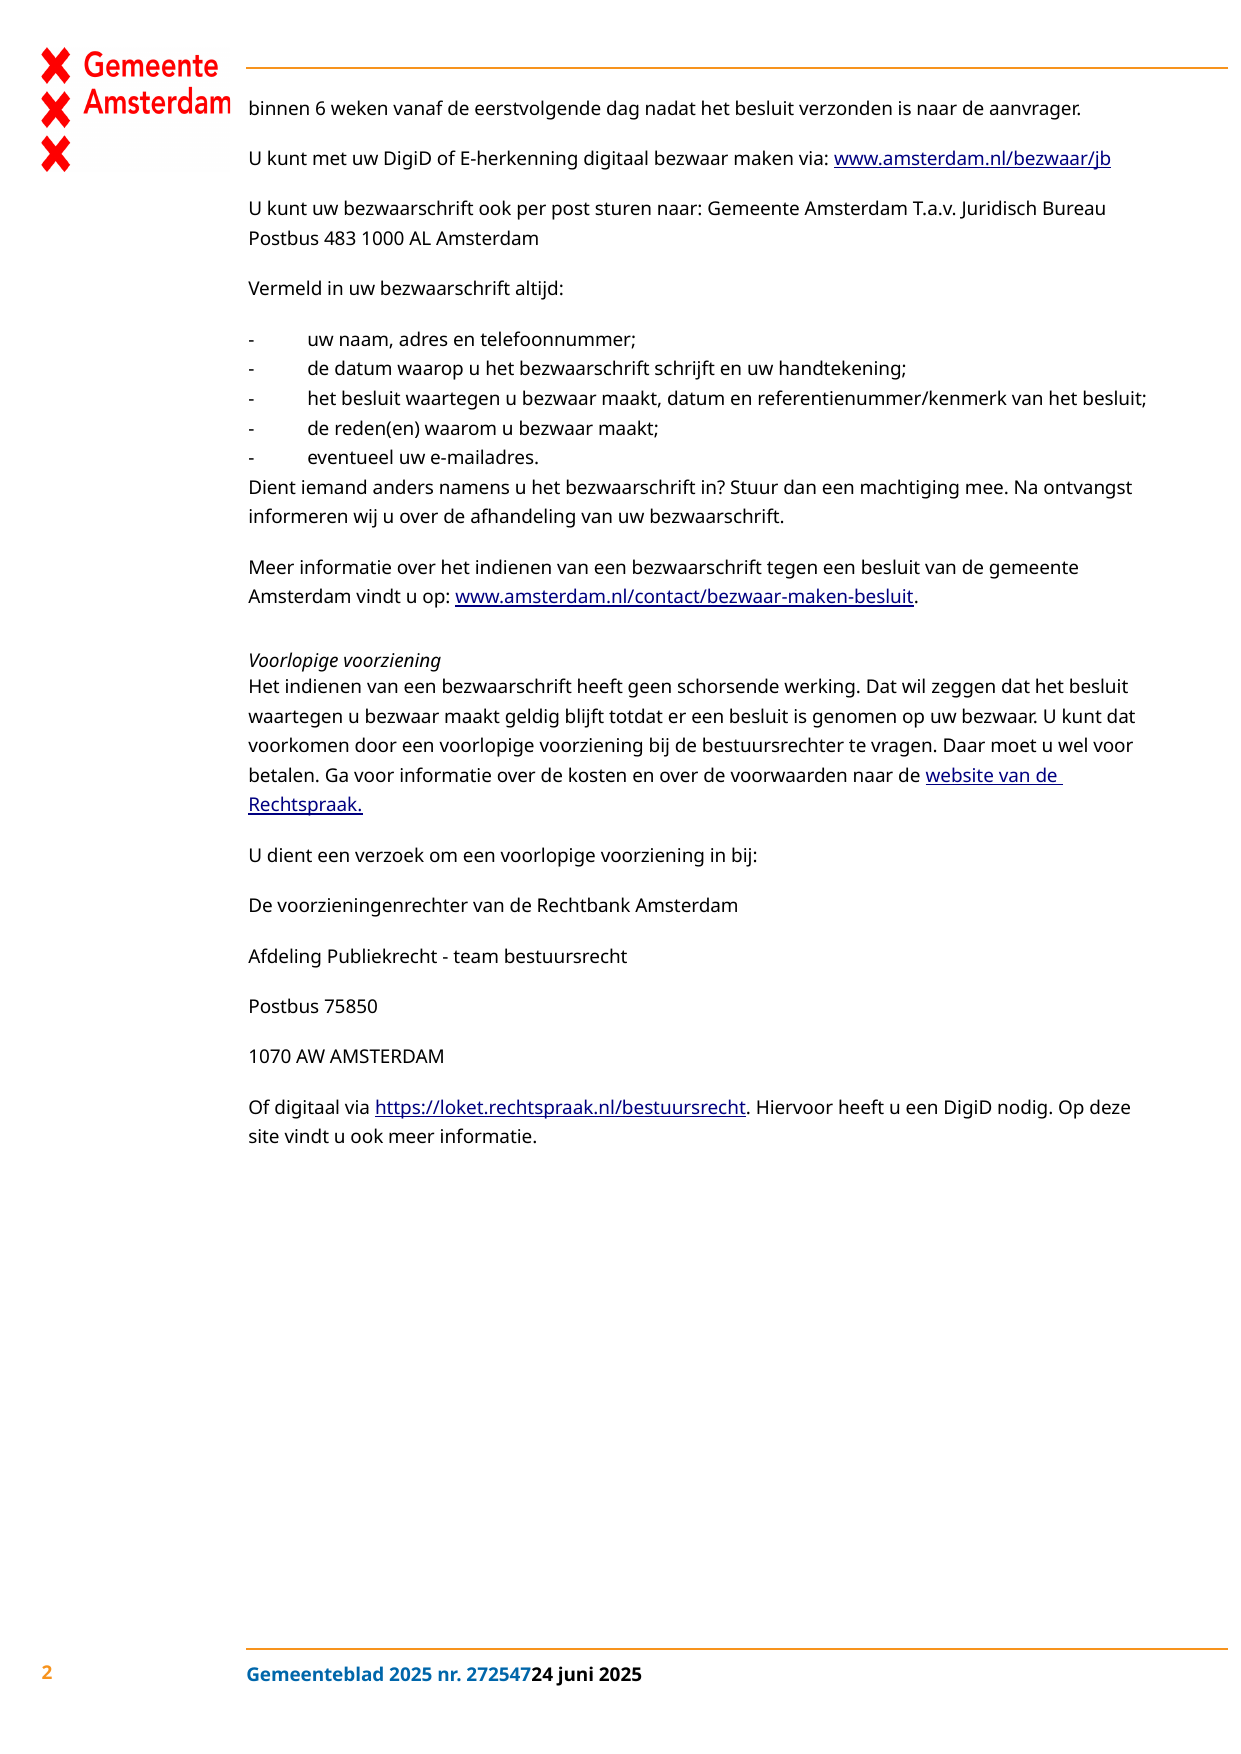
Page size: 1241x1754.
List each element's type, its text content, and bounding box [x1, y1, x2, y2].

list de reden(en) waarom u bezwaar maakt; [248, 415, 1152, 441]
picture [41, 47, 231, 172]
list de datum waarop u het bezwaarschrift schrijft en uw handtekening; [248, 356, 1152, 381]
text U dient een verzoek om een voorlopige voorziening in bij: [248, 842, 1152, 868]
list uw naam, adres en telefoonnummer; [248, 326, 1152, 352]
list eventueel uw e-mailadres. [248, 444, 1152, 470]
text U kunt uw bezwaarschrift ook per post sturen naar: Gemeente Amsterdam T.a.v. Juridisch Bureau Postbus 483 1000 AL Amsterdam [248, 196, 1152, 251]
text Vermeld in uw bezwaarschrift altijd: [248, 276, 1152, 301]
text 1070 AW AMSTERDAM [248, 1044, 1152, 1069]
list het besluit waartegen u bezwaar maakt, datum en referentienummer/kenmerk van het besluit; [248, 385, 1152, 411]
text Het indienen van een bezwaarschrift heeft geen schorsende werking. Dat wil zeggen dat het besluit waartegen u bezwaar maakt geldig blijft totdat er een besluit is genomen op uw bezwaar. U kunt dat voorkomen door een voorlopige voorziening bij de bestuursrechter te vragen. Daar moet u wel voor betalen. Ga voor informatie over de kosten en over de voorwaarden naar de website van de Rechtspraak. [248, 673, 1152, 817]
text Postbus 75850 [248, 993, 1152, 1019]
text De voorzieningenrechter van de Rechtbank Amsterdam [248, 892, 1152, 918]
text Voorlopige voorziening [248, 647, 1152, 673]
text binnen 6 weken vanaf de eerstvolgende dag nadat het besluit verzonden is naar de aanvrager. [248, 95, 1152, 121]
text Of digitaal via https://loket.rechtspraak.nl/bestuursrecht. Hiervoor heeft u een DigiD nodig. Op deze site vindt u ook meer informatie. [248, 1094, 1152, 1149]
text Dient iemand anders namens u het bezwaarschrift in? Stuur dan een machtiging mee. Na ontvangst informeren wij u over de afhandeling van uw bezwaarschrift. [248, 474, 1152, 529]
text U kunt met uw DigiD of E-herkenning digitaal bezwaar maken via: www.amsterdam.nl/bezwaar/jb [248, 145, 1152, 171]
text Meer informatie over het indienen van een bezwaarschrift tegen een besluit van de gemeente Amsterdam vindt u op: www.amsterdam.nl/contact/bezwaar-maken-besluit. [248, 554, 1152, 609]
text Afdeling Publiekrecht - team bestuursrecht [248, 943, 1152, 968]
